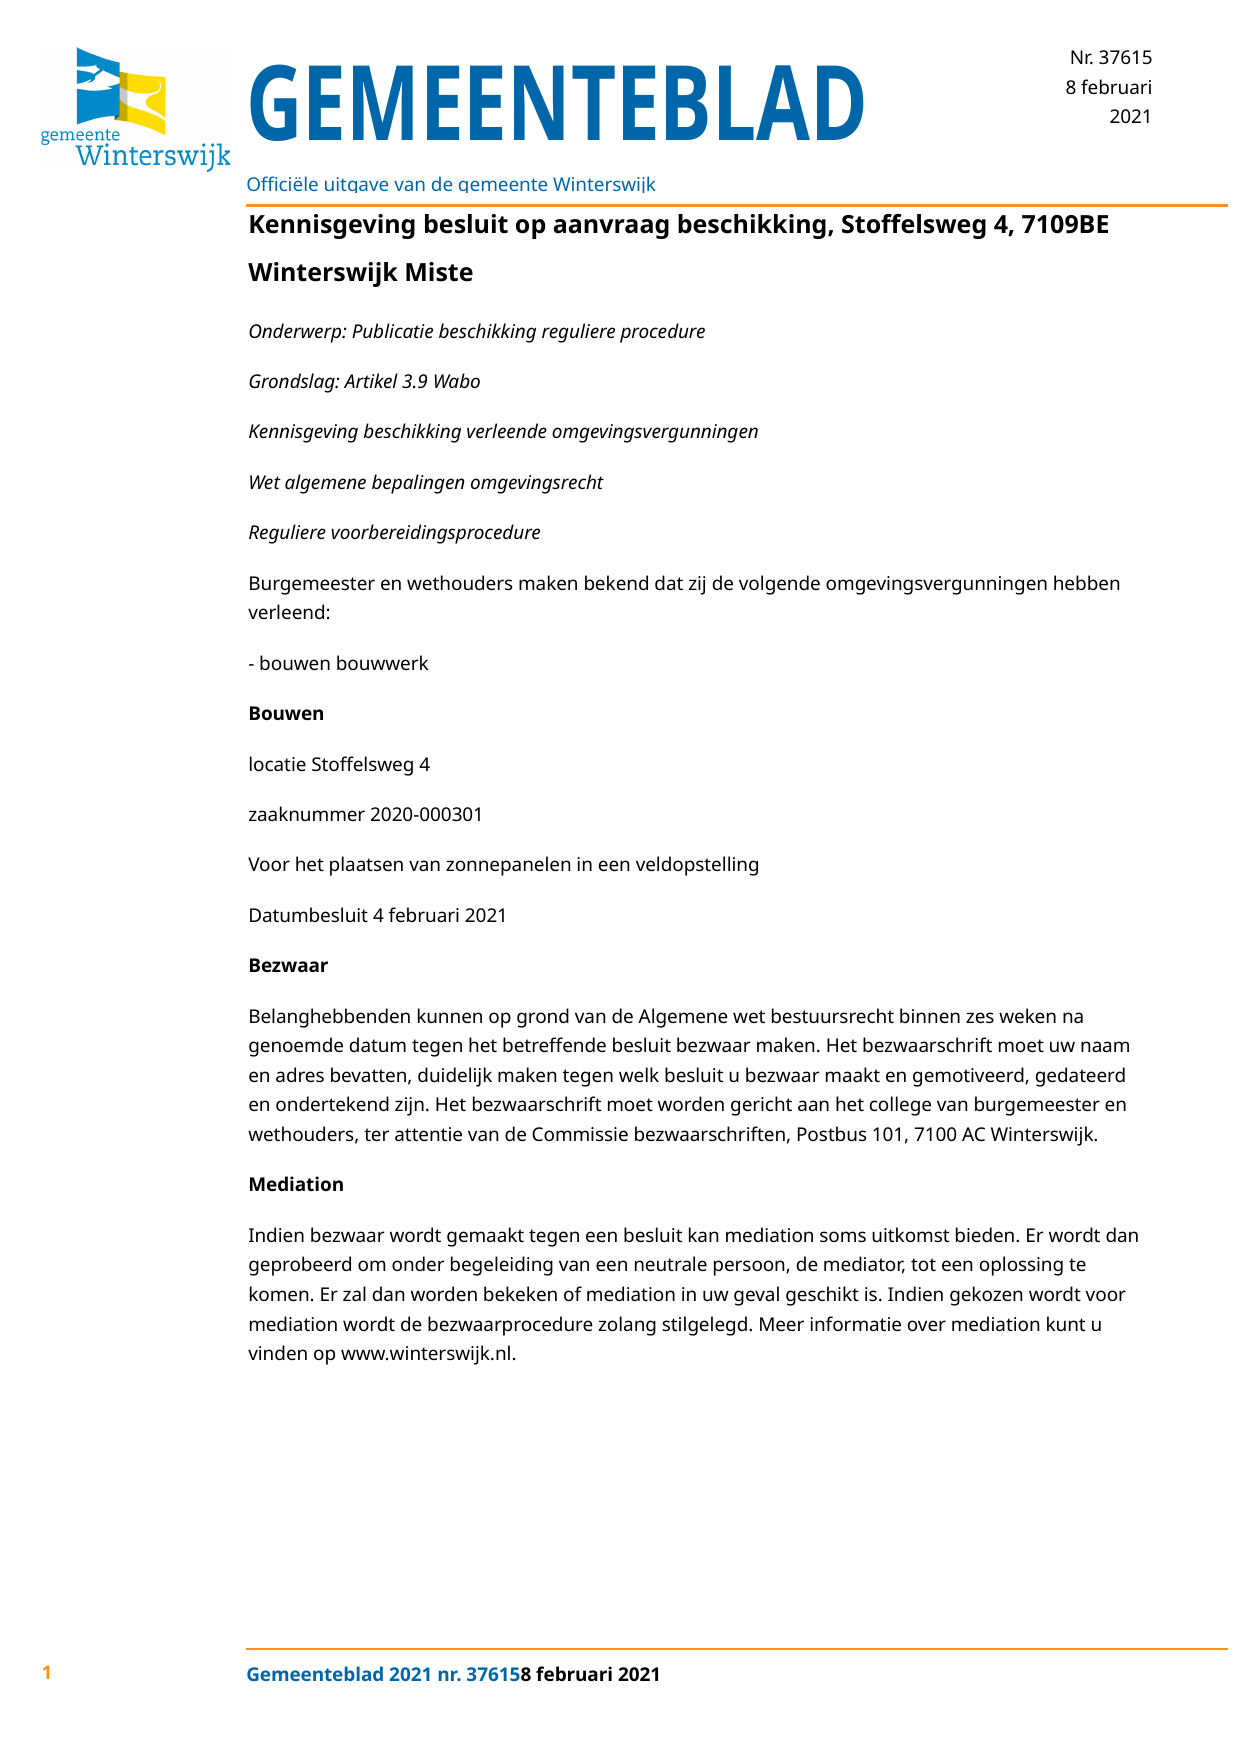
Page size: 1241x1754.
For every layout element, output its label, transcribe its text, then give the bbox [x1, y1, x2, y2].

text zaaknummer 2020-000301 [248, 801, 1152, 827]
text locatie Stoffelsweg 4 [248, 751, 1152, 777]
text Kennisgeving besluit op aanvraag beschikking, Stoffelsweg 4, 7109BE Winterswijk Miste [248, 207, 1152, 288]
text Voor het plaatsen van zonnepanelen in een veldopstelling [248, 852, 1152, 877]
text Reguliere voorbereidingsprocedure [248, 519, 1152, 545]
text Bouwen [248, 700, 1152, 726]
text Belanghebbenden kunnen op grond van de Algemene wet bestuursrecht binnen zes weken na genoemde datum tegen het betreffende besluit bezwaar maken. Het bezwaarschrift moet uw naam en adres bevatten, duidelijk maken tegen welk besluit u bezwaar maakt en gemotiveerd, gedateerd en ondertekend zijn. Het bezwaarschrift moet worden gericht aan het college van burgemeester en wethouders, ter attentie van de Commissie bezwaarschriften, Postbus 101, 7100 AC Winterswijk. [248, 1003, 1152, 1147]
text Wet algemene bepalingen omgevingsrecht [248, 469, 1152, 495]
text Bezwaar [248, 952, 1152, 978]
text Datumbesluit 4 februari 2021 [248, 902, 1152, 928]
text Burgemeester en wethouders maken bekend dat zij de volgende omgevingsvergunningen hebben verleend: [248, 570, 1152, 625]
picture [225, 153, 231, 162]
text Grondslag: Artikel 3.9 Wabo [248, 368, 1152, 394]
text Onderwerp: Publicatie beschikking reguliere procedure [248, 318, 1152, 344]
text - bouwen bouwwerk [248, 650, 1152, 676]
text Mediation [248, 1172, 1152, 1197]
text Kennisgeving beschikking verleende omgevingsvergunningen [248, 419, 1152, 444]
picture [41, 47, 231, 172]
text Indien bezwaar wordt gemaakt tegen een besluit kan mediation soms uitkomst bieden. Er wordt dan geprobeerd om onder begeleiding van een neutrale persoon, de mediator, tot een oplossing te komen. Er zal dan worden bekeken of mediation in uw geval geschikt is. Indien gekozen wordt voor mediation wordt de bezwaarprocedure zolang stilgelegd. Meer informatie over mediation kunt u vinden op www.winterswijk.nl. [248, 1222, 1152, 1366]
